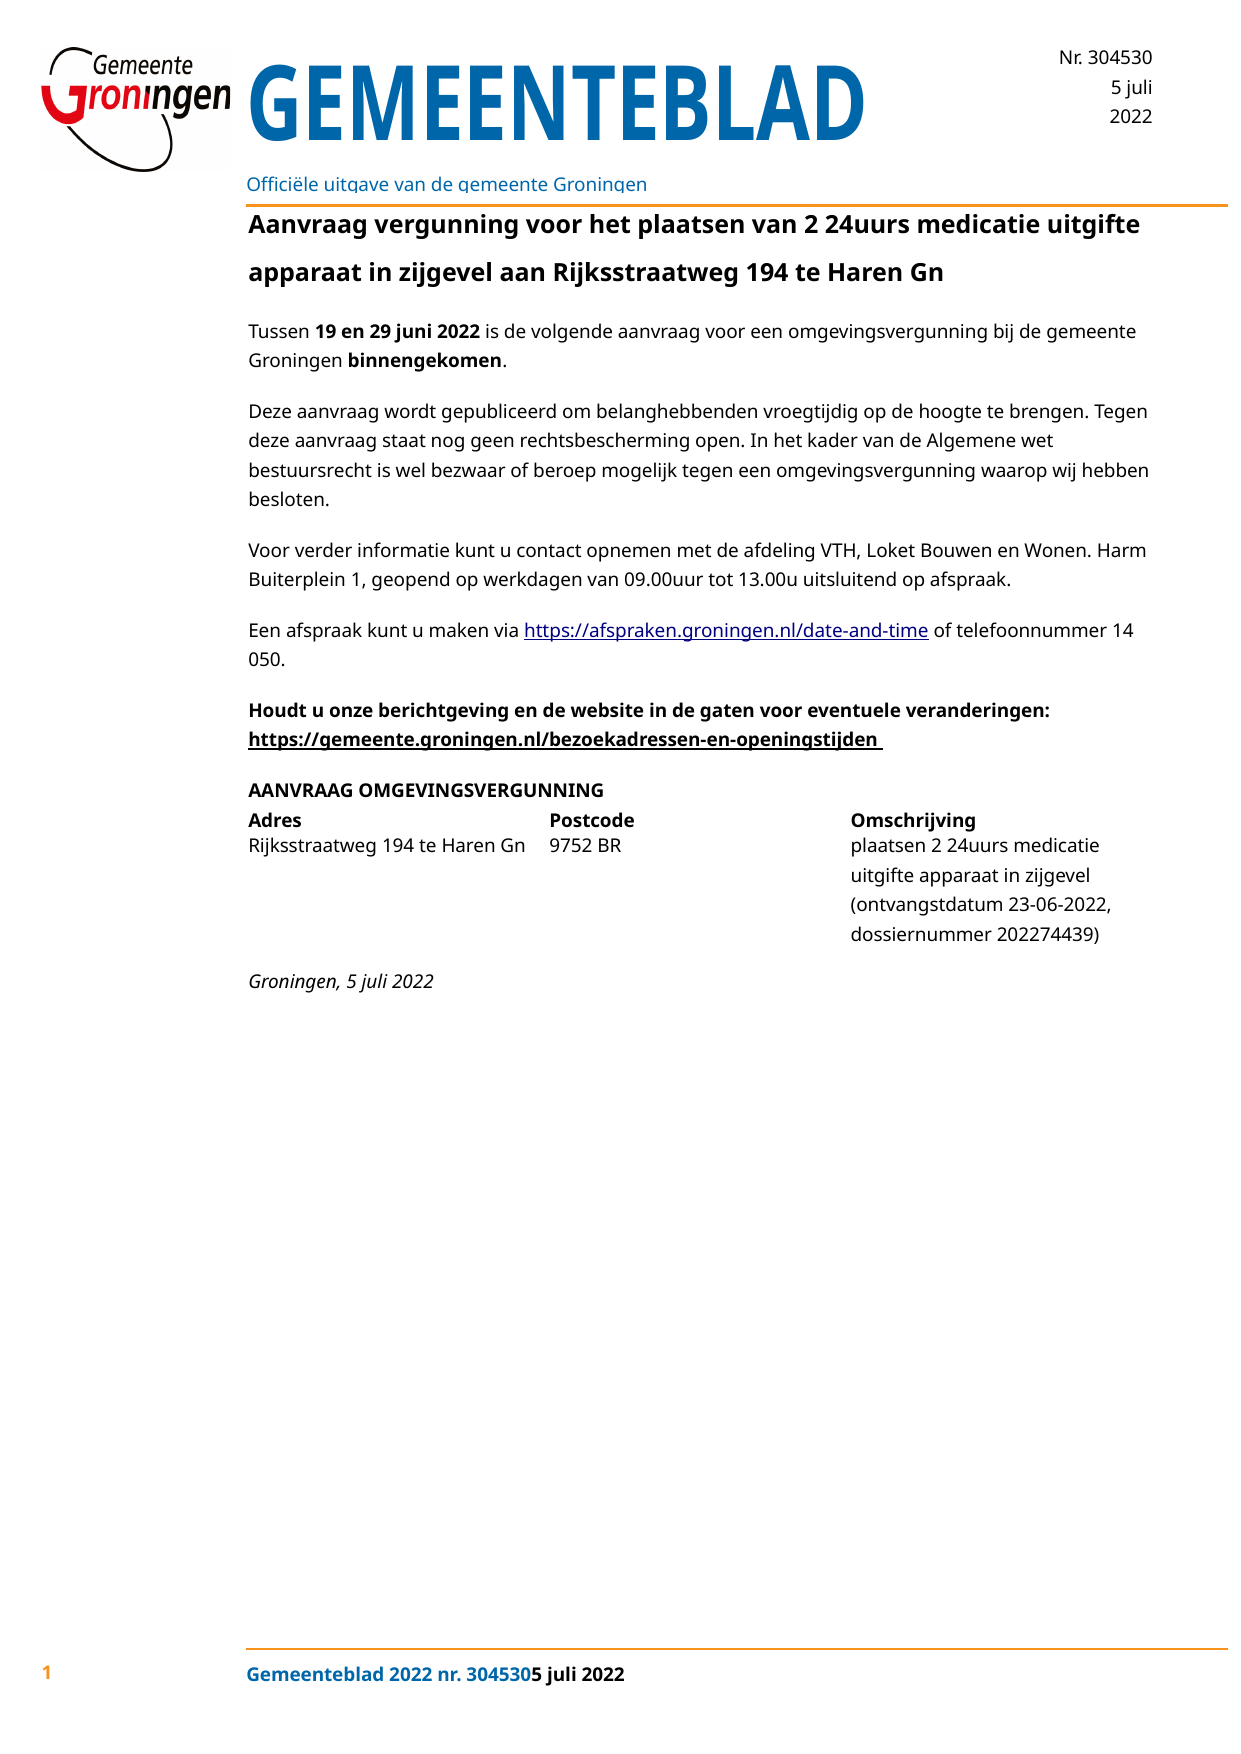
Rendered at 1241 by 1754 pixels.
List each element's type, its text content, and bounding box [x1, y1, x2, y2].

table_header Adres [248, 807, 549, 832]
table_header Postcode [549, 807, 850, 832]
text Voor verder informatie kunt u contact opnemen met de afdeling VTH, Loket Bouwen en Wonen. Harm Buiterplein 1, geopend op werkdagen van 09.00uur tot 13.00u uitsluitend op afspraak. [248, 537, 1152, 592]
text AANVRAAG OMGEVINGSVERGUNNING [248, 777, 1152, 803]
table_cell 9752 BR [549, 833, 850, 947]
text Tussen 19 en 29 juni 2022 is de volgende aanvraag voor een omgevingsvergunning bij de gemeente Groningen binnengekomen. [248, 318, 1152, 373]
table_header Omschrijving [850, 807, 1152, 832]
text Deze aanvraag wordt gepubliceerd om belanghebbenden vroegtijdig op de hoogte te brengen. Tegen deze aanvraag staat nog geen rechtsbescherming open. In het kader van de Algemene wet bestuursrecht is wel bezwaar of beroep mogelijk tegen een omgevingsvergunning waarop wij hebben besloten. [248, 398, 1152, 512]
text Houdt u onze berichtgeving en de website in de gaten voor eventuele veranderingen: https://gemeente.groningen.nl/bezoekadressen-en-openingstijden [248, 697, 1152, 752]
table_cell plaatsen 2 24uurs medicatie uitgifte apparaat in zijgevel (ontvangstdatum 23-06-2022, dossiernummer 202274439) [850, 833, 1152, 947]
picture [41, 47, 231, 172]
text Groningen, 5 juli 2022 [248, 968, 1152, 994]
text Aanvraag vergunning voor het plaatsen van 2 24uurs medicatie uitgifte apparaat in zijgevel aan Rijksstraatweg 194 te Haren Gn [248, 207, 1152, 288]
table_cell Rijksstraatweg 194 te Haren Gn [248, 833, 549, 947]
text Een afspraak kunt u maken via https://afspraken.groningen.nl/date-and-time of telefoonnummer 14 050. [248, 617, 1152, 672]
